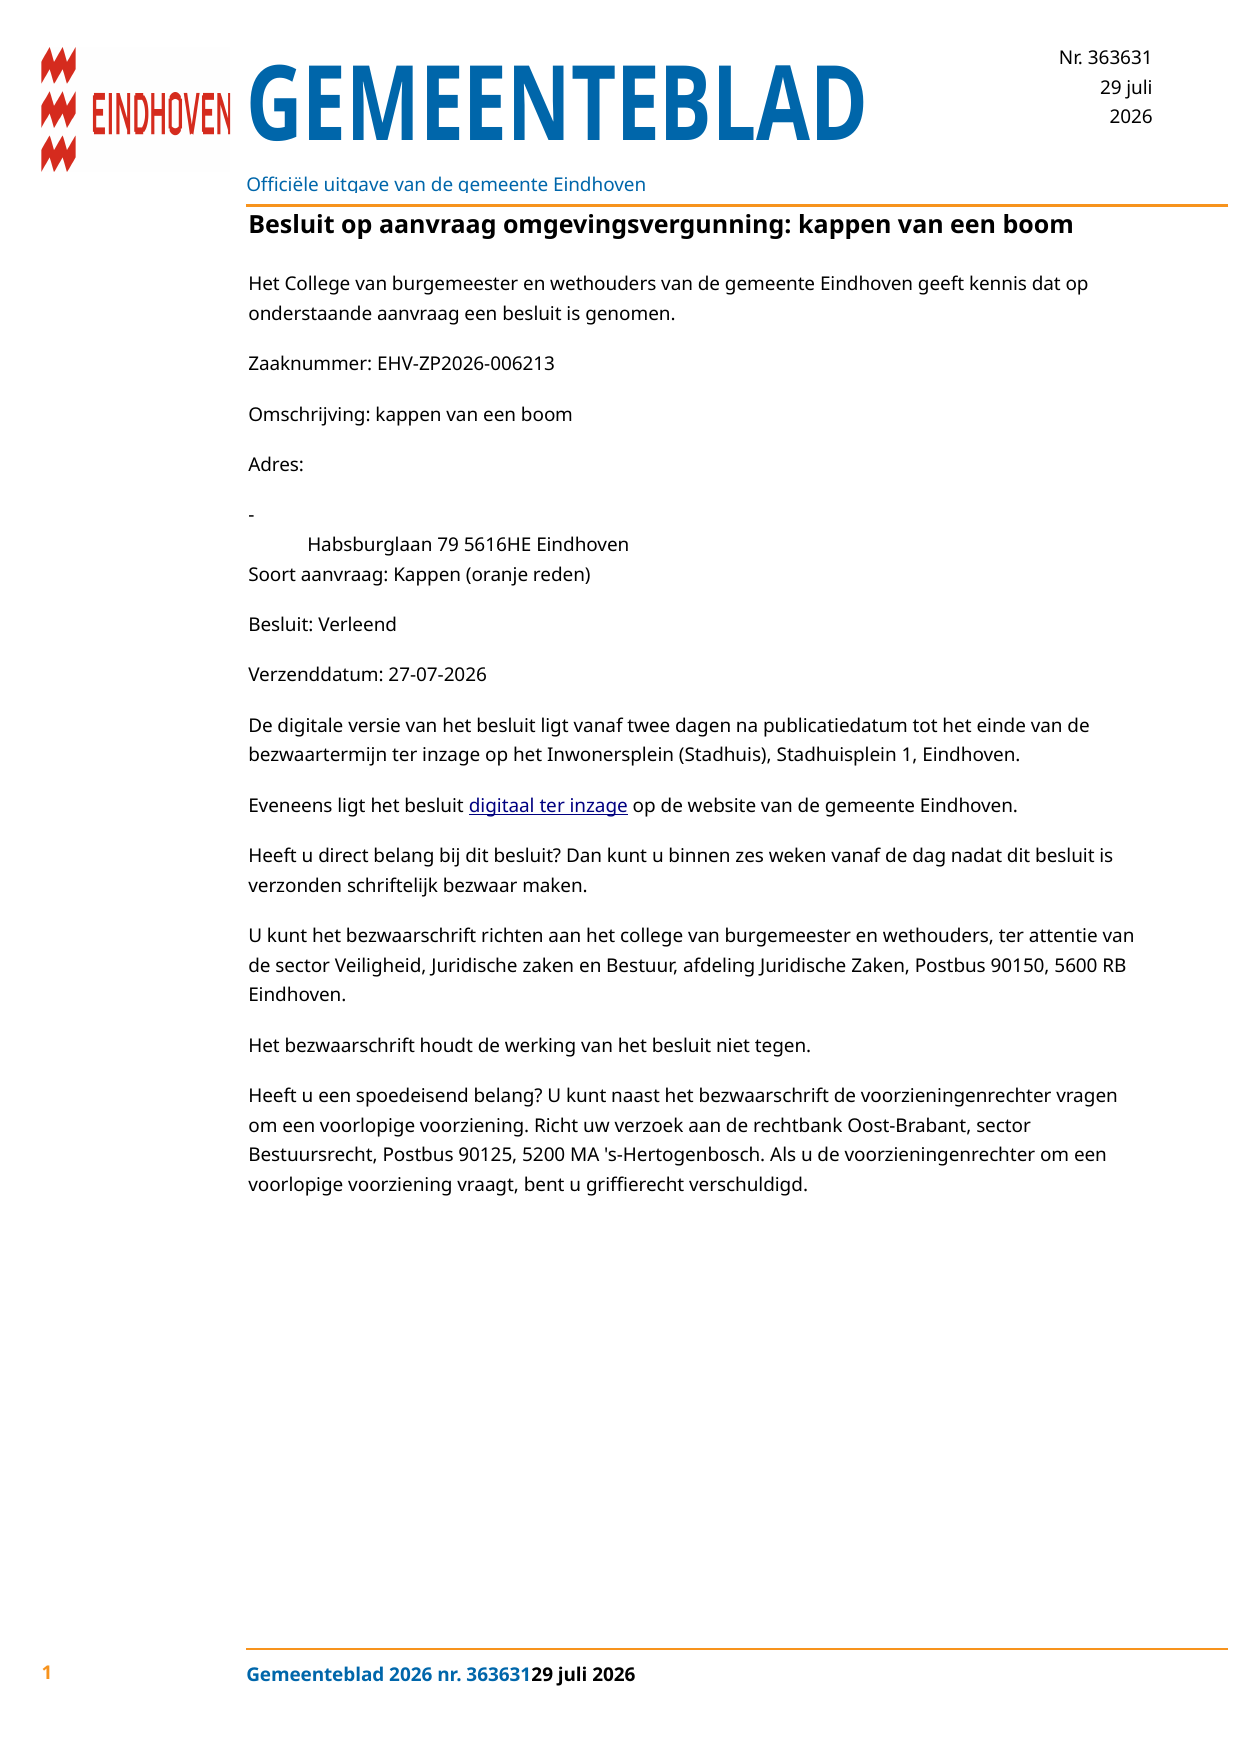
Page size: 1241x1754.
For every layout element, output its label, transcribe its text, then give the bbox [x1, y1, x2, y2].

list Habsburglaan 79 5616HE Eindhoven [248, 531, 1152, 557]
text Adres: [248, 451, 1152, 477]
text Het College van burgemeester en wethouders van de gemeente Eindhoven geeft kennis dat op onderstaande aanvraag een besluit is genomen. [248, 270, 1152, 326]
text Heeft u een spoedeisend belang? U kunt naast het bezwaarschrift de voorzieningenrechter vragen om een voorlopige voorziening. Richt uw verzoek aan de rechtbank Oost-Brabant, sector Bestuursrecht, Postbus 90125, 5200 MA 's-Hertogenbosch. Als u de voorzieningenrechter om een voorlopige voorziening vraagt, bent u griffierecht verschuldigd. [248, 1082, 1152, 1197]
text Verzenddatum: 27-07-2026 [248, 662, 1152, 687]
text De digitale versie van het besluit ligt vanaf twee dagen na publicatiedatum tot het einde van de bezwaartermijn ter inzage op het Inwonersplein (Stadhuis), Stadhuisplein 1, Eindhoven. [248, 712, 1152, 767]
text Heeft u direct belang bij dit besluit? Dan kunt u binnen zes weken vanaf de dag nadat dit besluit is verzonden schriftelijk bezwaar maken. [248, 842, 1152, 898]
text Omschrijving: kappen van een boom [248, 401, 1152, 426]
text Eveneens ligt het besluit digitaal ter inzage op de website van de gemeente Eindhoven. [248, 792, 1152, 818]
text Besluit: Verleend [248, 611, 1152, 637]
text Soort aanvraag: Kappen (oranje reden) [248, 561, 1152, 586]
text Zaaknummer: EHV-ZP2026-006213 [248, 350, 1152, 376]
picture [41, 47, 231, 172]
text Het bezwaarschrift houdt de werking van het besluit niet tegen. [248, 1032, 1152, 1058]
text U kunt het bezwaarschrift richten aan het college van burgemeester en wethouders, ter attentie van de sector Veiligheid, Juridische zaken en Bestuur, afdeling Juridische Zaken, Postbus 90150, 5600 RB Eindhoven. [248, 922, 1152, 1007]
text Besluit op aanvraag omgevingsvergunning: kappen van een boom [248, 207, 1152, 241]
